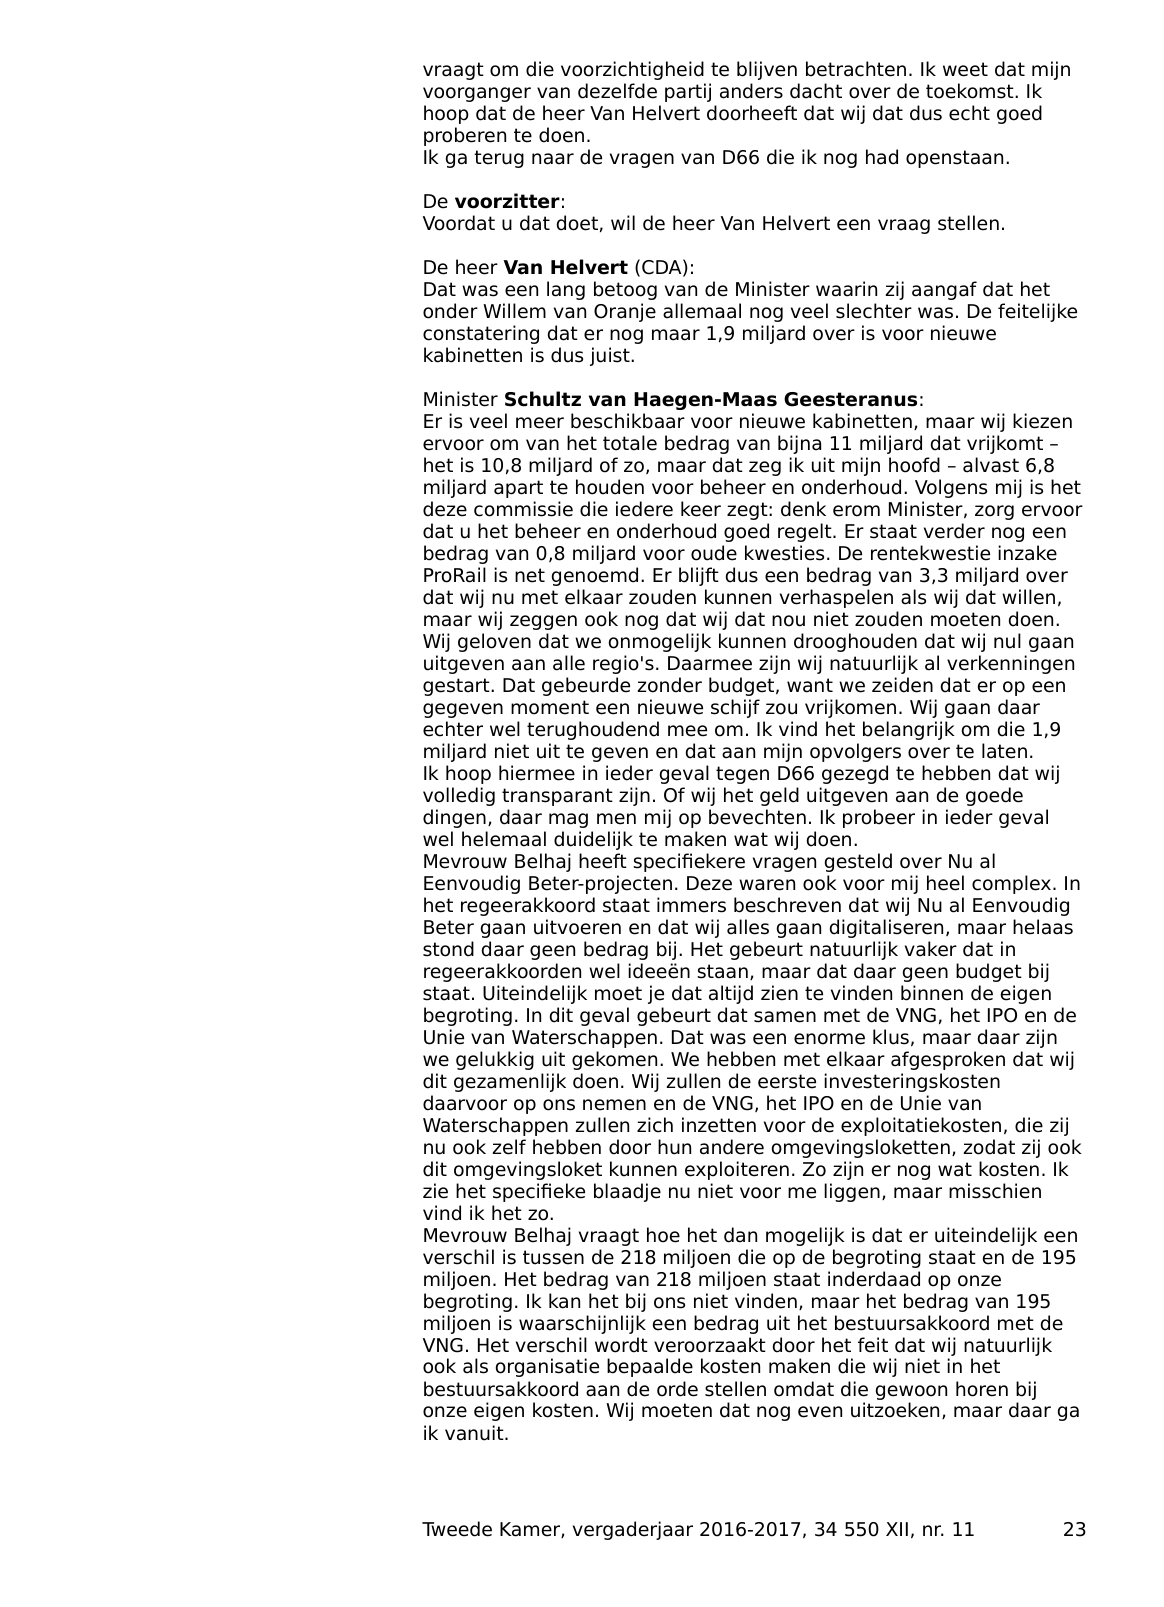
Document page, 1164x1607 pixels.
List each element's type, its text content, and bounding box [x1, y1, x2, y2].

text Ik ga terug naar de vragen van D66 die ik nog had openstaan. [422, 147, 1087, 169]
text De voorzitter: [422, 191, 1087, 213]
text Mevrouw Belhaj vraagt hoe het dan mogelijk is dat er uiteindelijk een verschil is tussen de 218 miljoen die op de begroting staat en de 195 miljoen. Het bedrag van 218 miljoen staat inderdaad op onze begroting. Ik kan het bij ons niet vinden, maar het bedrag van 195 miljoen is waarschijnlijk een bedrag uit het bestuursakkoord met de VNG. Het verschil wordt veroorzaakt door het feit dat wij natuurlijk ook als organisatie bepaalde kosten maken die wij niet in het bestuursakkoord aan de orde stellen omdat die gewoon horen bij onze eigen kosten. Wij moeten dat nog even uitzoeken, maar daar ga ik vanuit. [422, 1224, 1087, 1444]
text Ik hoop hiermee in ieder geval tegen D66 gezegd te hebben dat wij volledig transparant zijn. Of wij het geld uitgeven aan de goede dingen, daar mag men mij op bevechten. Ik probeer in ieder geval wel helemaal duidelijk te maken wat wij doen. [422, 763, 1087, 851]
text Dat was een lang betoog van de Minister waarin zij aangaf dat het onder Willem van Oranje allemaal nog veel slechter was. De feitelijke constatering dat er nog maar 1,9 miljard over is voor nieuwe kabinetten is dus juist. [422, 279, 1087, 367]
text vraagt om die voorzichtigheid te blijven betrachten. Ik weet dat mijn voorganger van dezelfde partij anders dacht over de toekomst. Ik hoop dat de heer Van Helvert doorheeft dat wij dat dus echt goed proberen te doen. [422, 59, 1087, 147]
text Er is veel meer beschikbaar voor nieuwe kabinetten, maar wij kiezen ervoor om van het totale bedrag van bijna 11 miljard dat vrijkomt – het is 10,8 miljard of zo, maar dat zeg ik uit mijn hoofd – alvast 6,8 miljard apart te houden voor beheer en onderhoud. Volgens mij is het deze commissie die iedere keer zegt: denk erom Minister, zorg ervoor dat u het beheer en onderhoud goed regelt. Er staat verder nog een bedrag van 0,8 miljard voor oude kwesties. De rentekwestie inzake ProRail is net genoemd. Er blijft dus een bedrag van 3,3 miljard over dat wij nu met elkaar zouden kunnen verhaspelen als wij dat willen, maar wij zeggen ook nog dat wij dat nou niet zouden moeten doen. Wij geloven dat we onmogelijk kunnen drooghouden dat wij nul gaan uitgeven aan alle regio's. Daarmee zijn wij natuurlijk al verkenningen gestart. Dat gebeurde zonder budget, want we zeiden dat er op een gegeven moment een nieuwe schijf zou vrijkomen. Wij gaan daar echter wel terughoudend mee om. Ik vind het belangrijk om die 1,9 miljard niet uit te geven en dat aan mijn opvolgers over te laten. [422, 411, 1087, 763]
text Minister Schultz van Haegen-Maas Geesteranus: [422, 389, 1087, 411]
text Mevrouw Belhaj heeft specifiekere vragen gesteld over Nu al Eenvoudig Beter-projecten. Deze waren ook voor mij heel complex. In het regeerakkoord staat immers beschreven dat wij Nu al Eenvoudig Beter gaan uitvoeren en dat wij alles gaan digitaliseren, maar helaas stond daar geen bedrag bij. Het gebeurt natuurlijk vaker dat in regeerakkoorden wel ideeën staan, maar dat daar geen budget bij staat. Uiteindelijk moet je dat altijd zien te vinden binnen de eigen begroting. In dit geval gebeurt dat samen met de VNG, het IPO en de Unie van Waterschappen. Dat was een enorme klus, maar daar zijn we gelukkig uit gekomen. We hebben met elkaar afgesproken dat wij dit gezamenlijk doen. Wij zullen de eerste investeringskosten daarvoor op ons nemen en de VNG, het IPO en de Unie van Waterschappen zullen zich inzetten voor de exploitatiekosten, die zij nu ook zelf hebben door hun andere omgevingsloketten, zodat zij ook dit omgevingsloket kunnen exploiteren. Zo zijn er nog wat kosten. Ik zie het specifieke blaadje nu niet voor me liggen, maar misschien vind ik het zo. [422, 851, 1087, 1224]
text Voordat u dat doet, wil de heer Van Helvert een vraag stellen. [422, 213, 1087, 235]
text De heer Van Helvert (CDA): [422, 257, 1087, 279]
